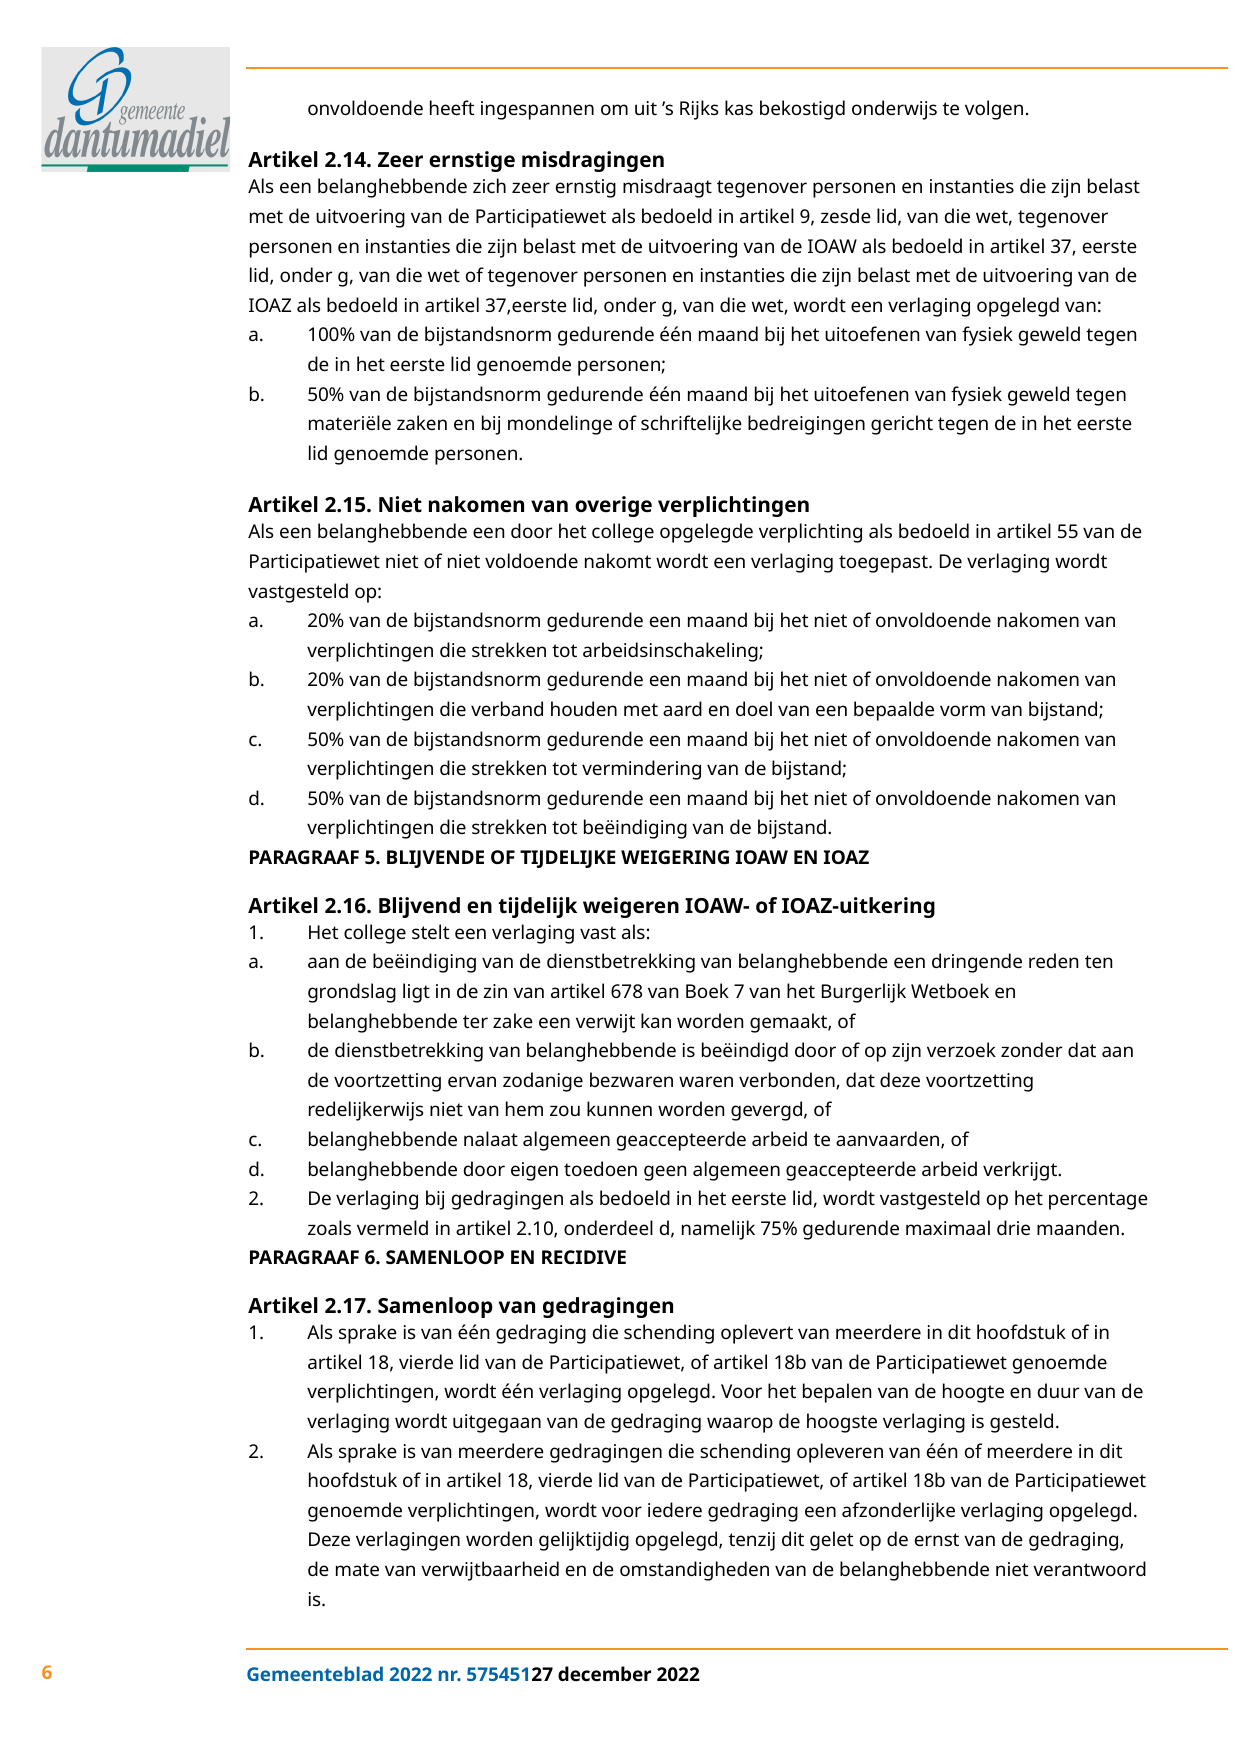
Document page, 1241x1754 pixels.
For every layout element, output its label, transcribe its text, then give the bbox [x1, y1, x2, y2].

list 20% van de bijstandsnorm gedurende een maand bij het niet of onvoldoende nakomen van verplichtingen die verband houden met aard en doel van een bepaalde vorm van bijstand; [248, 667, 1152, 722]
list 100% van de bijstandsnorm gedurende één maand bij het uitoefenen van fysiek geweld tegen de in het eerste lid genoemde personen; [248, 322, 1152, 377]
text PARAGRAAF 6. SAMENLOOP EN RECIDIVE [248, 1244, 1152, 1270]
text Artikel 2.14. Zeer ernstige misdragingen [248, 145, 1152, 174]
list Als sprake is van meerdere gedragingen die schending opleveren van één of meerdere in dit hoofdstuk of in artikel 18, vierde lid van de Participatiewet, of artikel 18b van de Participatiewet genoemde verplichtingen, wordt voor iedere gedraging een afzonderlijke verlaging opgelegd. Deze verlagingen worden gelijktijdig opgelegd, tenzij dit gelet op de ernst van de gedraging, de mate van verwijtbaarheid en de omstandigheden van de belanghebbende niet verantwoord is. [248, 1438, 1152, 1612]
text PARAGRAAF 5. BLIJVENDE OF TIJDELIJKE WEIGERING IOAW EN IOAZ [248, 844, 1152, 870]
list 50% van de bijstandsnorm gedurende één maand bij het uitoefenen van fysiek geweld tegen materiële zaken en bij mondelinge of schriftelijke bedreigingen gericht tegen de in het eerste lid genoemde personen. [248, 381, 1152, 466]
list Als sprake is van één gedraging die schending oplevert van meerdere in dit hoofdstuk of in artikel 18, vierde lid van de Participatiewet, of artikel 18b van de Participatiewet genoemde verplichtingen, wordt één verlaging opgelegd. Voor het bepalen van de hoogte en duur van de verlaging wordt uitgegaan van de gedraging waarop de hoogste verlaging is gesteld. [248, 1319, 1152, 1434]
text Artikel 2.16. Blijvend en tijdelijk weigeren IOAW- of IOAZ-uitkering [248, 891, 1152, 919]
list De verlaging bij gedragingen als bedoeld in het eerste lid, wordt vastgesteld op het percentage zoals vermeld in artikel 2.10, onderdeel d, namelijk 75% gedurende maximaal drie maanden. [248, 1185, 1152, 1241]
text Als een belanghebbende zich zeer ernstig misdraagt tegenover personen en instanties die zijn belast met de uitvoering van de Participatiewet als bedoeld in artikel 9, zesde lid, van die wet, tegenover personen en instanties die zijn belast met de uitvoering van de IOAW als bedoeld in artikel 37, eerste lid, onder g, van die wet of tegenover personen en instanties die zijn belast met de uitvoering van de IOAZ als bedoeld in artikel 37,eerste lid, onder g, van die wet, wordt een verlaging opgelegd van: [248, 174, 1152, 318]
text Artikel 2.15. Niet nakomen van overige verplichtingen [248, 490, 1152, 519]
list de dienstbetrekking van belanghebbende is beëindigd door of op zijn verzoek zonder dat aan de voortzetting ervan zodanige bezwaren waren verbonden, dat deze voortzetting redelijkerwijs niet van hem zou kunnen worden gevergd, of [248, 1037, 1152, 1122]
list aan de beëindiging van de dienstbetrekking van belanghebbende een dringende reden ten grondslag ligt in de zin van artikel 678 van Boek 7 van het Burgerlijk Wetboek en belanghebbende ter zake een verwijt kan worden gemaakt, of [248, 949, 1152, 1034]
list 50% van de bijstandsnorm gedurende een maand bij het niet of onvoldoende nakomen van verplichtingen die strekken tot vermindering van de bijstand; [248, 726, 1152, 781]
list Het college stelt een verlaging vast als: [248, 919, 1152, 945]
list 20% van de bijstandsnorm gedurende een maand bij het niet of onvoldoende nakomen van verplichtingen die strekken tot arbeidsinschakeling; [248, 607, 1152, 663]
list onvoldoende heeft ingespannen om uit ’s Rijks kas bekostigd onderwijs te volgen. [248, 95, 1152, 121]
picture [41, 47, 231, 172]
text Als een belanghebbende een door het college opgelegde verplichting als bedoeld in artikel 55 van de Participatiewet niet of niet voldoende nakomt wordt een verlaging toegepast. De verlaging wordt vastgesteld op: [248, 519, 1152, 604]
list 50% van de bijstandsnorm gedurende een maand bij het niet of onvoldoende nakomen van verplichtingen die strekken tot beëindiging van de bijstand. [248, 785, 1152, 840]
list belanghebbende door eigen toedoen geen algemeen geaccepteerde arbeid verkrijgt. [248, 1156, 1152, 1182]
text Artikel 2.17. Samenloop van gedragingen [248, 1291, 1152, 1319]
list belanghebbende nalaat algemeen geaccepteerde arbeid te aanvaarden, of [248, 1126, 1152, 1152]
